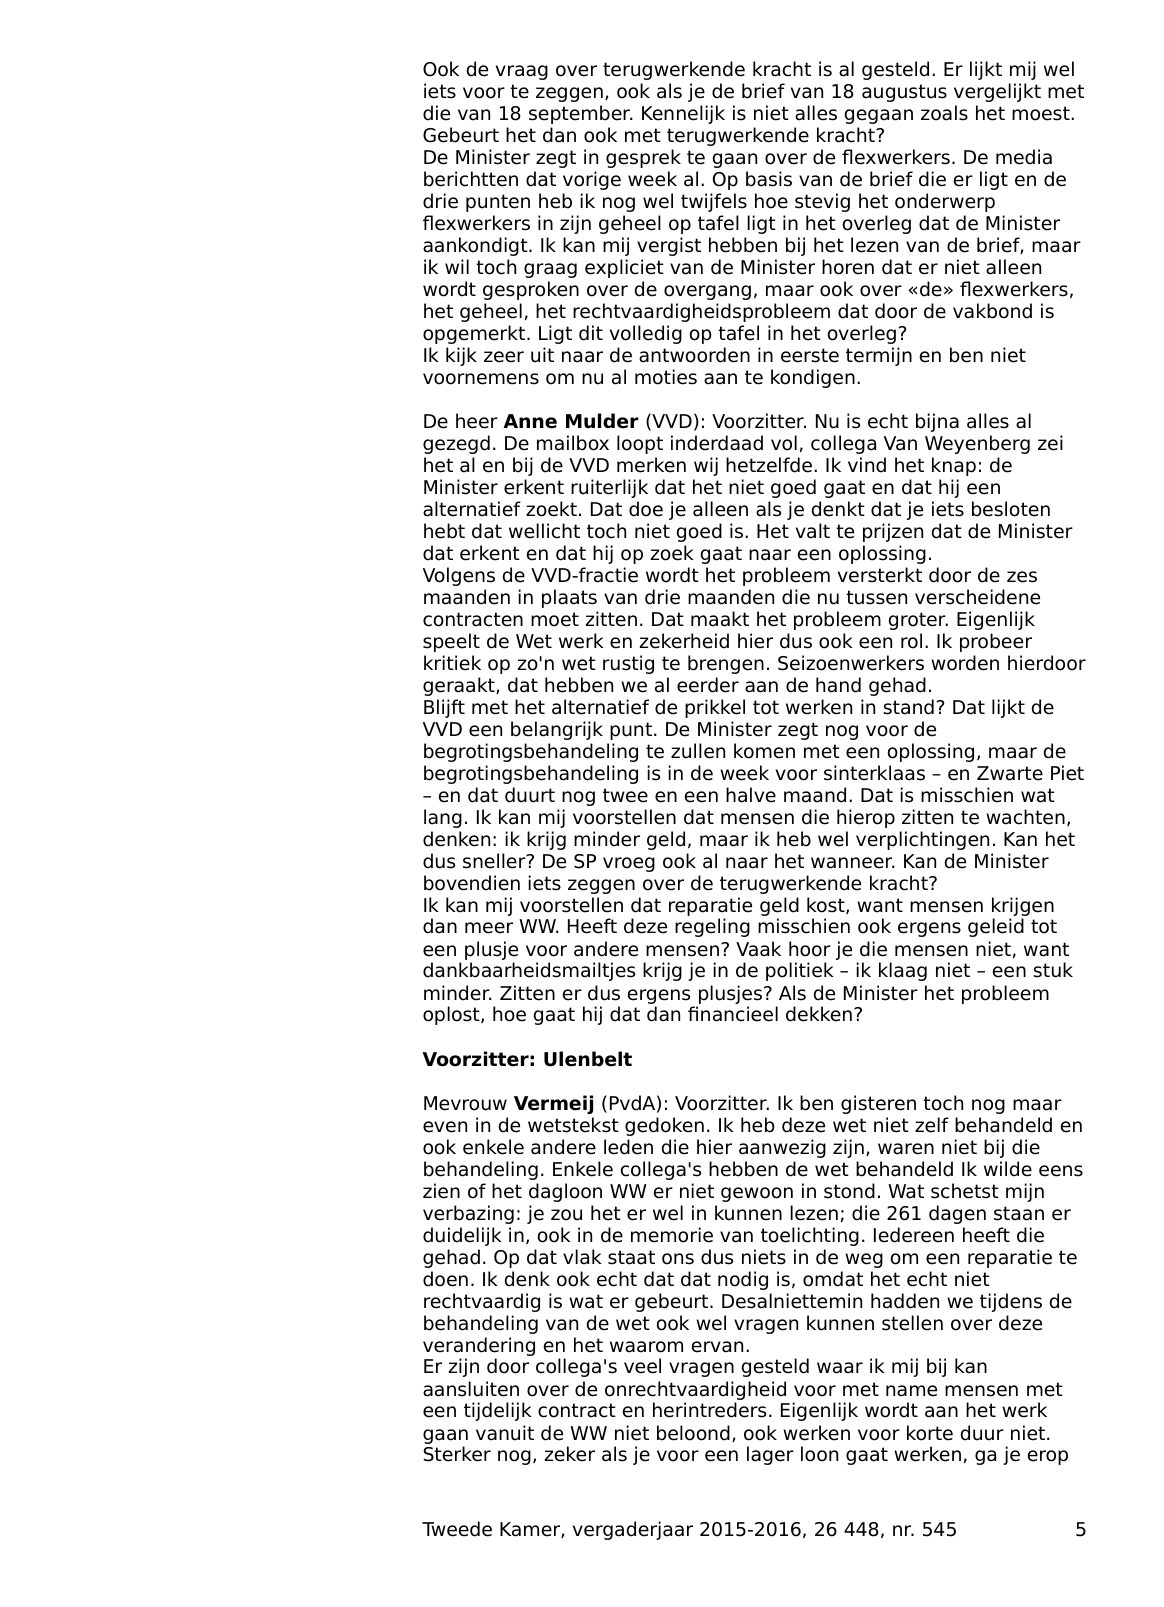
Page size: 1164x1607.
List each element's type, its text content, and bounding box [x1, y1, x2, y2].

text Mevrouw Vermeij (PvdA): Voorzitter. Ik ben gisteren toch nog maar even in de wetstekst gedoken. Ik heb deze wet niet zelf behandeld en ook enkele andere leden die hier aanwezig zijn, waren niet bij die behandeling. Enkele collega's hebben de wet behandeld Ik wilde eens zien of het dagloon WW er niet gewoon in stond. Wat schetst mijn verbazing: je zou het er wel in kunnen lezen; die 261 dagen staan er duidelijk in, ook in de memorie van toelichting. Iedereen heeft die gehad. Op dat vlak staat ons dus niets in de weg om een reparatie te doen. Ik denk ook echt dat dat nodig is, omdat het echt niet rechtvaardig is wat er gebeurt. Desalniettemin hadden we tijdens de behandeling van de wet ook wel vragen kunnen stellen over deze verandering en het waarom ervan. [422, 1093, 1087, 1356]
text De Minister zegt in gesprek te gaan over de flexwerkers. De media berichtten dat vorige week al. Op basis van de brief die er ligt en de drie punten heb ik nog wel twijfels hoe stevig het onderwerp flexwerkers in zijn geheel op tafel ligt in het overleg dat de Minister aankondigt. Ik kan mij vergist hebben bij het lezen van de brief, maar ik wil toch graag expliciet van de Minister horen dat er niet alleen wordt gesproken over de overgang, maar ook over «de» flexwerkers, het geheel, het rechtvaardigheidsprobleem dat door de vakbond is opgemerkt. Ligt dit volledig op tafel in het overleg? [422, 147, 1087, 345]
text Er zijn door collega's veel vragen gesteld waar ik mij bij kan aansluiten over de onrechtvaardigheid voor met name mensen met een tijdelijk contract en herintreders. Eigenlijk wordt aan het werk gaan vanuit de WW niet beloond, ook werken voor korte duur niet. Sterker nog, zeker als je voor een lager loon gaat werken, ga je erop [422, 1356, 1087, 1466]
text Voorzitter: Ulenbelt [422, 1048, 1087, 1071]
text Ik kan mij voorstellen dat reparatie geld kost, want mensen krijgen dan meer WW. Heeft deze regeling misschien ook ergens geleid tot een plusje voor andere mensen? Vaak hoor je die mensen niet, want dankbaarheidsmailtjes krijg je in de politiek – ik klaag niet – een stuk minder. Zitten er dus ergens plusjes? Als de Minister het probleem oplost, hoe gaat hij dat dan financieel dekken? [422, 894, 1087, 1026]
text Volgens de VVD-fractie wordt het probleem versterkt door de zes maanden in plaats van drie maanden die nu tussen verscheidene contracten moet zitten. Dat maakt het probleem groter. Eigenlijk speelt de Wet werk en zekerheid hier dus ook een rol. Ik probeer kritiek op zo'n wet rustig te brengen. Seizoenwerkers worden hierdoor geraakt, dat hebben we al eerder aan de hand gehad. [422, 565, 1087, 697]
text De heer Anne Mulder (VVD): Voorzitter. Nu is echt bijna alles al gezegd. De mailbox loopt inderdaad vol, collega Van Weyenberg zei het al en bij de VVD merken wij hetzelfde. Ik vind het knap: de Minister erkent ruiterlijk dat het niet goed gaat en dat hij een alternatief zoekt. Dat doe je alleen als je denkt dat je iets besloten hebt dat wellicht toch niet goed is. Het valt te prijzen dat de Minister dat erkent en dat hij op zoek gaat naar een oplossing. [422, 411, 1087, 565]
text Ook de vraag over terugwerkende kracht is al gesteld. Er lijkt mij wel iets voor te zeggen, ook als je de brief van 18 augustus vergelijkt met die van 18 september. Kennelijk is niet alles gegaan zoals het moest. Gebeurt het dan ook met terugwerkende kracht? [422, 59, 1087, 147]
text Blijft met het alternatief de prikkel tot werken in stand? Dat lijkt de VVD een belangrijk punt. De Minister zegt nog voor de begrotingsbehandeling te zullen komen met een oplossing, maar de begrotingsbehandeling is in de week voor sinterklaas – en Zwarte Piet – en dat duurt nog twee en een halve maand. Dat is misschien wat lang. Ik kan mij voorstellen dat mensen die hierop zitten te wachten, denken: ik krijg minder geld, maar ik heb wel verplichtingen. Kan het dus sneller? De SP vroeg ook al naar het wanneer. Kan de Minister bovendien iets zeggen over de terugwerkende kracht? [422, 697, 1087, 894]
text Ik kijk zeer uit naar de antwoorden in eerste termijn en ben niet voornemens om nu al moties aan te kondigen. [422, 345, 1087, 389]
